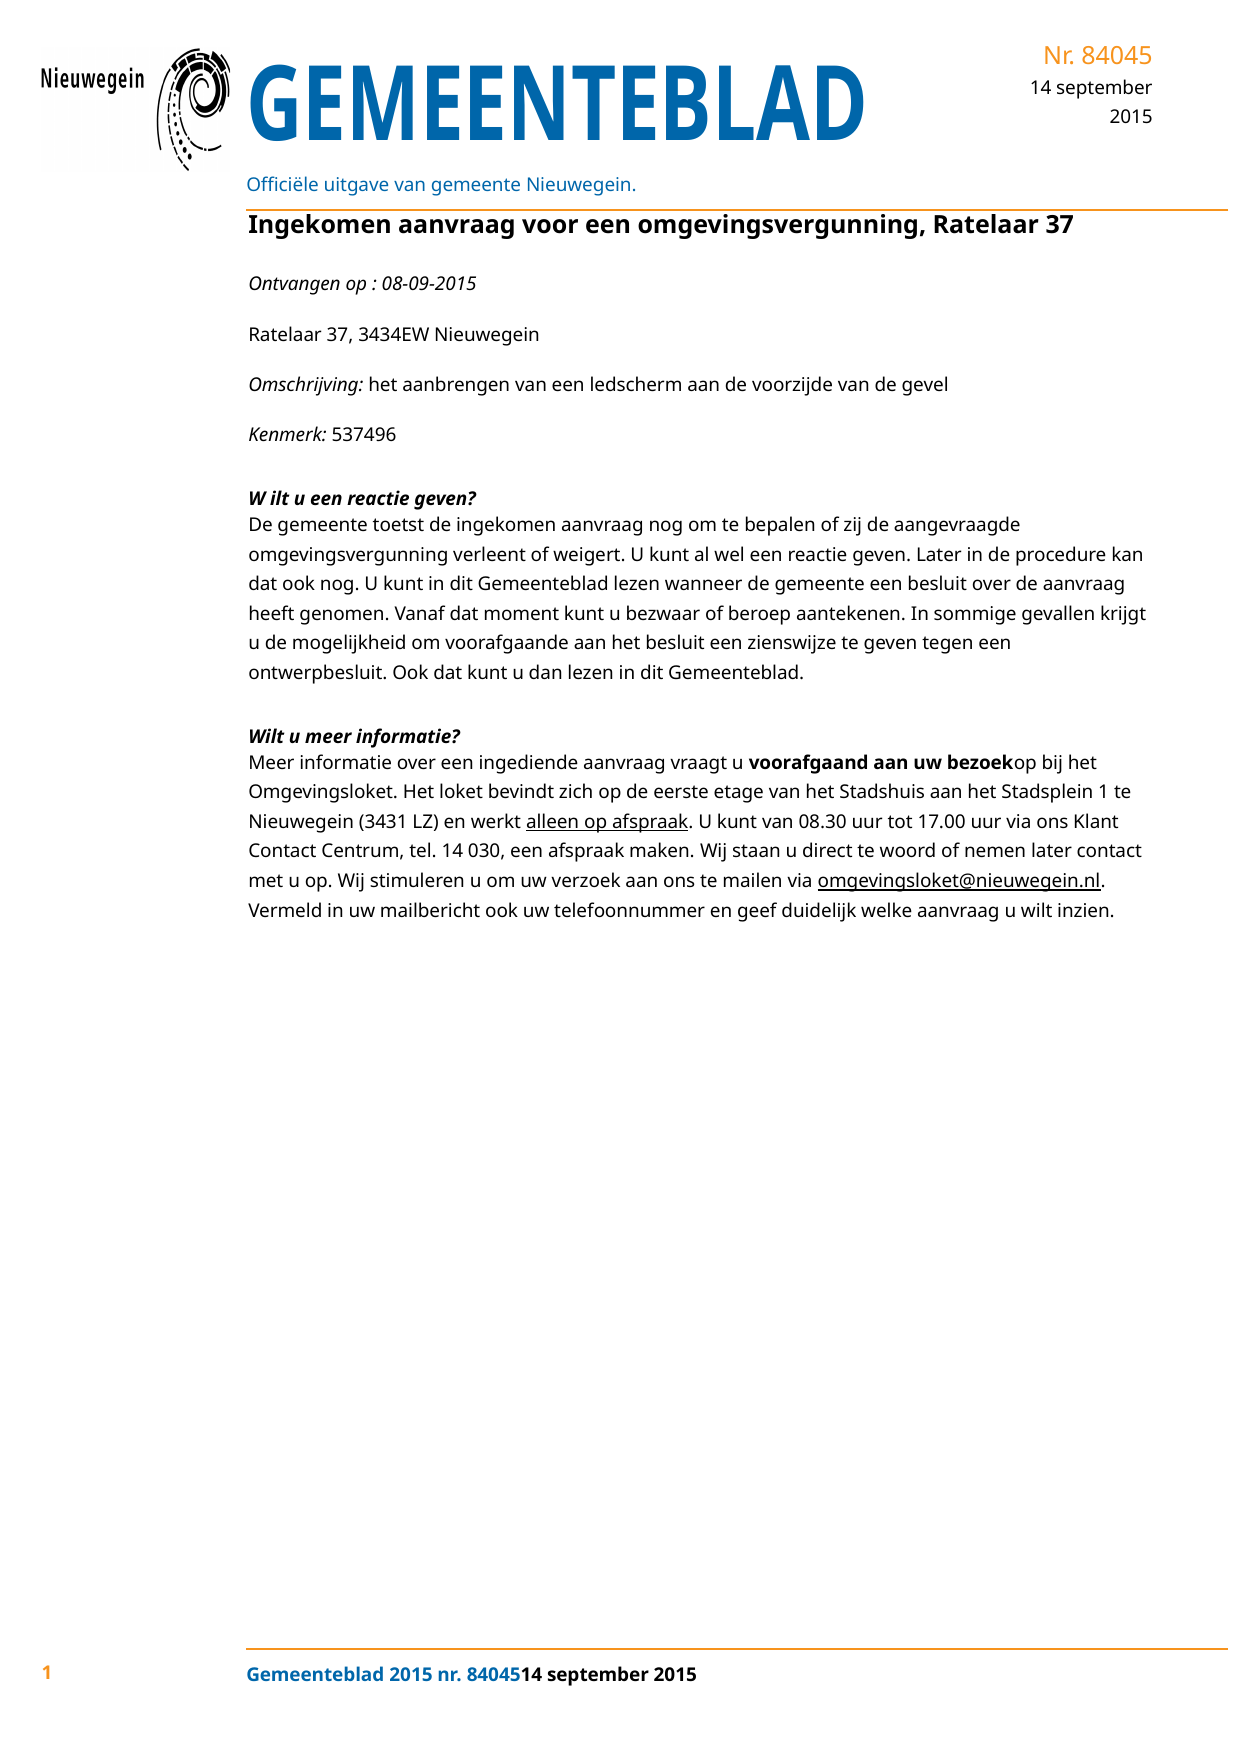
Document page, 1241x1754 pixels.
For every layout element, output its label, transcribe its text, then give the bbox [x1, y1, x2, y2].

text De gemeente toetst de ingekomen aanvraag nog om te bepalen of zij de aangevraagde omgevingsvergunning verleent of weigert. U kunt al wel een reactie geven. Later in de procedure kan dat ook nog. U kunt in dit Gemeenteblad lezen wanneer de gemeente een besluit over de aanvraag heeft genomen. Vanaf dat moment kunt u bezwaar of beroep aantekenen. In sommige gevallen krijgt u de mogelijkheid om voorafgaande aan het besluit een zienswijze te geven tegen een ontwerpbesluit. Ook dat kunt u dan lezen in dit Gemeenteblad. [248, 511, 1152, 685]
text Meer informatie over een ingediende aanvraag vraagt u voorafgaand aan uw bezoekop bij het Omgevingsloket. Het loket bevindt zich op de eerste etage van het Stadshuis aan het Stadsplein 1 te Nieuwegein (3431 LZ) en werkt alleen op afspraak. U kunt van 08.30 uur tot 17.00 uur via ons Klant Contact Centrum, tel. 14 030, een afspraak maken. Wij staan u direct te woord of nemen later contact met u op. Wij stimuleren u om uw verzoek aan ons te mailen via omgevingsloket@nieuwegein.nl. Vermeld in uw mailbericht ook uw telefoonnummer en geef duidelijk welke aanvraag u wilt inzien. [248, 749, 1152, 922]
text Ratelaar 37, 3434EW Nieuwegein [248, 321, 1152, 346]
text Wilt u meer informatie? [248, 723, 1152, 749]
text Ontvangen op : 08-09-2015 [248, 270, 1152, 296]
text Kenmerk: 537496 [248, 422, 1152, 447]
text Omschrijving: het aanbrengen van een ledscherm aan de voorzijde van de gevel [248, 371, 1152, 397]
picture [41, 47, 231, 172]
text W ilt u een reactie geven? [248, 486, 1152, 511]
text Ingekomen aanvraag voor een omgevingsvergunning, Ratelaar 37 [248, 211, 1152, 241]
